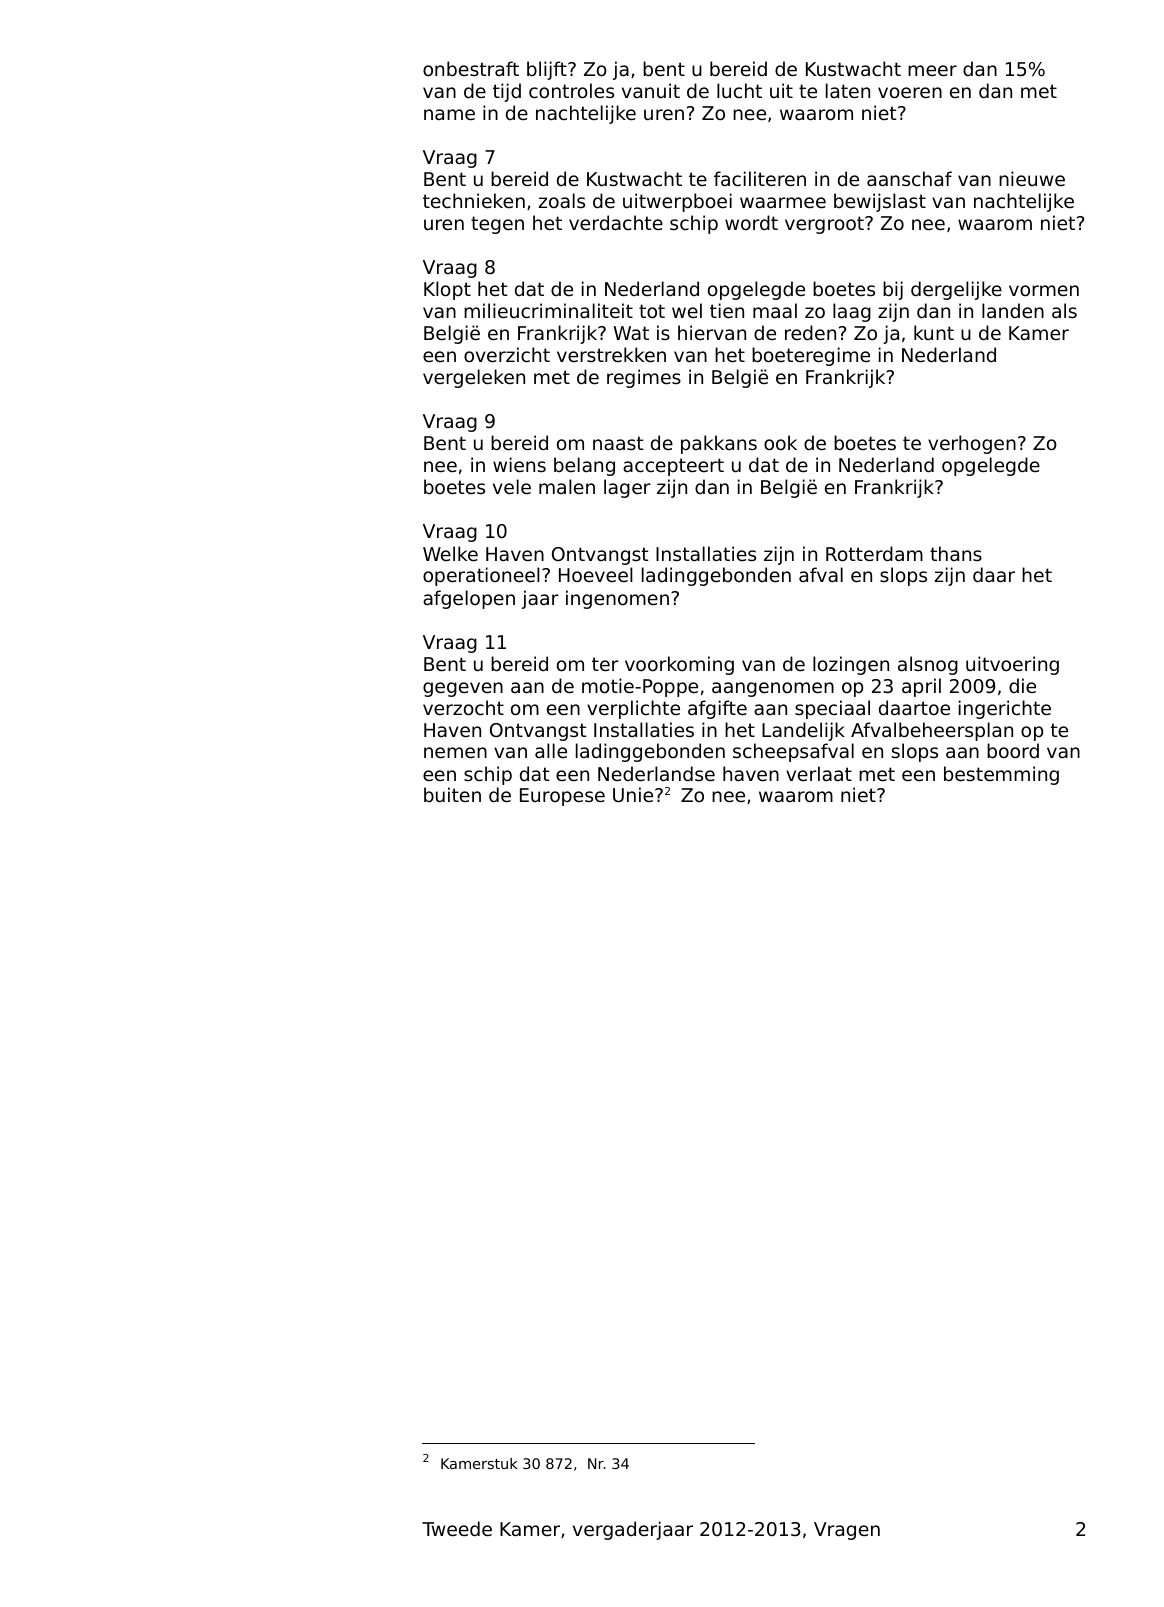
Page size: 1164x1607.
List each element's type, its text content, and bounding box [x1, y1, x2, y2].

text Klopt het dat de in Nederland opgelegde boetes bij dergelijke vormen van milieucriminaliteit tot wel tien maal zo laag zijn dan in landen als België en Frankrijk? Wat is hiervan de reden? Zo ja, kunt u de Kamer een overzicht verstrekken van het boeteregime in Nederland vergeleken met de regimes in België en Frankrijk? [422, 279, 1087, 389]
text Bent u bereid om ter voorkoming van de lozingen alsnog uitvoering gegeven aan de motie-Poppe, aangenomen op 23 april 2009, die verzocht om een verplichte afgifte aan speciaal daartoe ingerichte Haven Ontvangst Installaties in het Landelijk Afvalbeheersplan op te nemen van alle ladinggebonden scheepsafval en slops aan boord van een schip dat een Nederlandse haven verlaat met een bestemming buiten de Europese Unie? Zo nee, waarom niet? [422, 653, 1087, 807]
text Vraag 11 [422, 632, 1087, 653]
text Welke Haven Ontvangst Installaties zijn in Rotterdam thans operationeel? Hoeveel ladinggebonden afval en slops zijn daar het afgelopen jaar ingenomen? [422, 543, 1087, 609]
text Bent u bereid de Kustwacht te faciliteren in de aanschaf van nieuwe technieken, zoals de uitwerpboei waarmee bewijslast van nachtelijke uren tegen het verdachte schip wordt vergroot? Zo nee, waarom niet? [422, 169, 1087, 235]
text Kamerstuk 30 872, Nr. 34 [422, 1452, 1087, 1474]
text Vraag 9 [422, 411, 1087, 433]
text Vraag 7 [422, 147, 1087, 169]
text onbestraft blijft? Zo ja, bent u bereid de Kustwacht meer dan 15% van de tijd controles vanuit de lucht uit te laten voeren en dan met name in de nachtelijke uren? Zo nee, waarom niet? [422, 59, 1087, 125]
text Vraag 8 [422, 257, 1087, 279]
text Bent u bereid om naast de pakkans ook de boetes te verhogen? Zo nee, in wiens belang accepteert u dat de in Nederland opgelegde boetes vele malen lager zijn dan in België en Frankrijk? [422, 433, 1087, 499]
text Vraag 10 [422, 521, 1087, 543]
